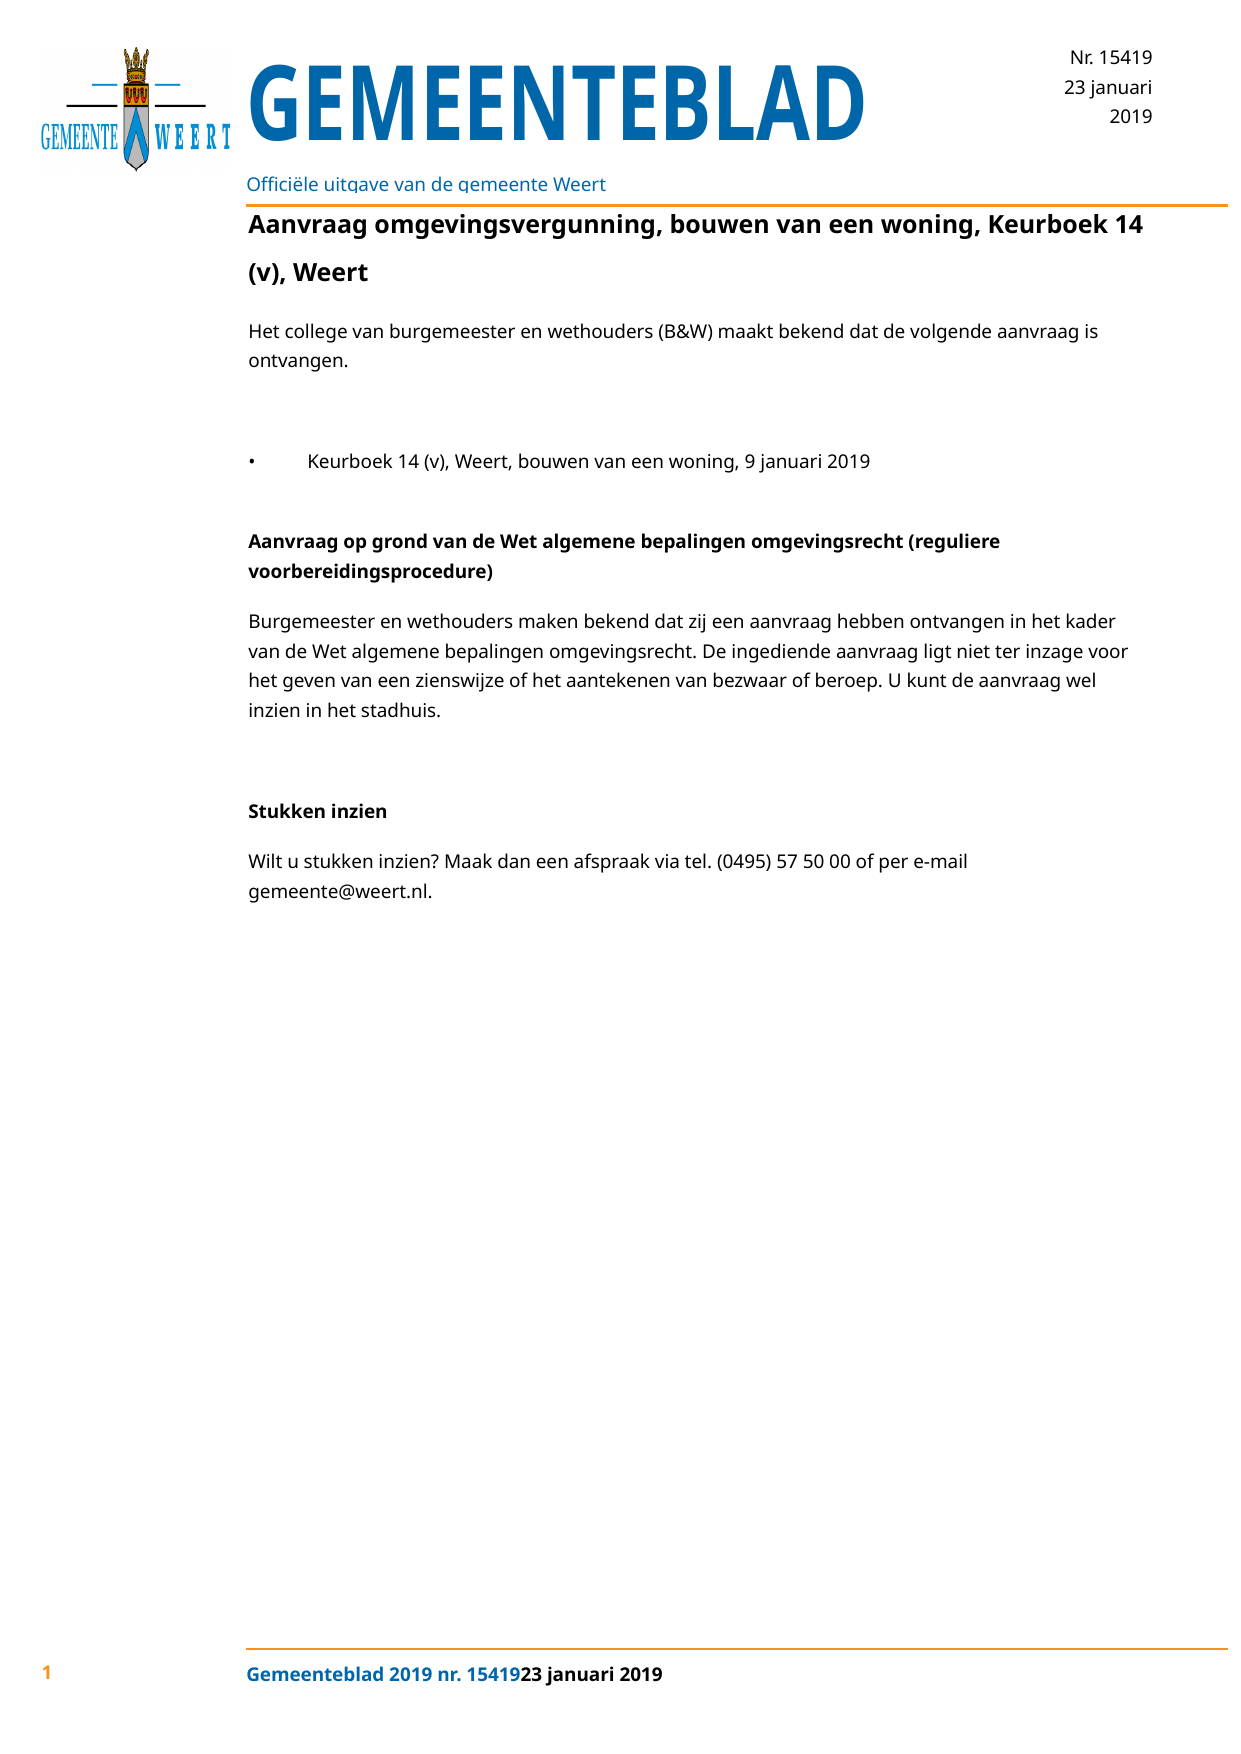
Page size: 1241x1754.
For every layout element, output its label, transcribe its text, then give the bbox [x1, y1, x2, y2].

text Aanvraag omgevingsvergunning, bouwen van een woning, Keurboek 14 (v), Weert [248, 207, 1152, 288]
text Wilt u stukken inzien? Maak dan een afspraak via tel. (0495) 57 50 00 of per e-mail gemeente@weert.nl. [248, 848, 1152, 904]
text Aanvraag op grond van de Wet algemene bepalingen omgevingsrecht (reguliere voorbereidingsprocedure) [248, 528, 1152, 584]
text Burgemeester en wethouders maken bekend dat zij een aanvraag hebben ontvangen in het kader van de Wet algemene bepalingen omgevingsrecht. De ingediende aanvraag ligt niet ter inzage voor het geven van een zienswijze of het aantekenen van bezwaar of beroep. U kunt de aanvraag wel inzien in het stadhuis. [248, 608, 1152, 723]
picture [41, 47, 231, 172]
text Stukken inzien [248, 798, 1152, 824]
text Het college van burgemeester en wethouders (B&W) maakt bekend dat de volgende aanvraag is ontvangen. [248, 318, 1152, 373]
list Keurboek 14 (v), Weert, bouwen van een woning, 9 januari 2019 [248, 448, 1152, 474]
